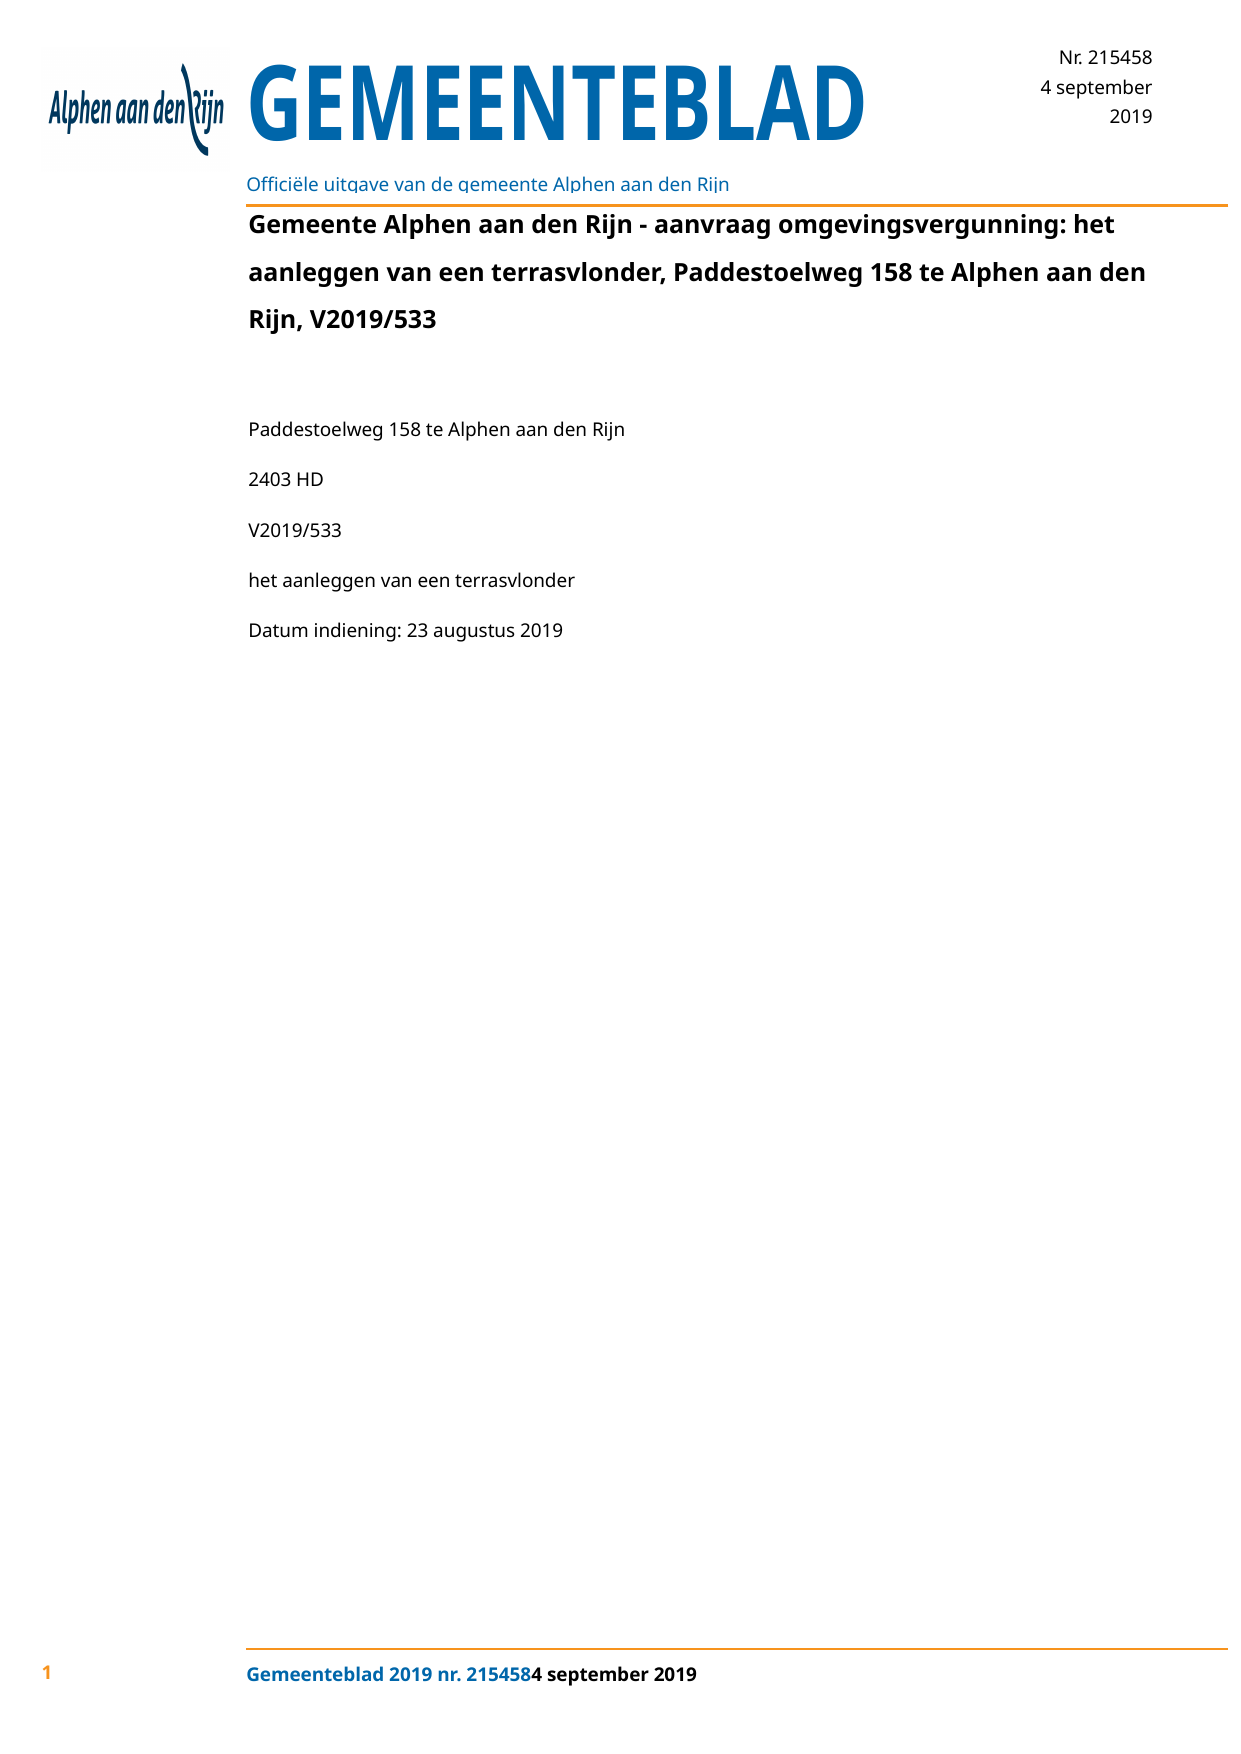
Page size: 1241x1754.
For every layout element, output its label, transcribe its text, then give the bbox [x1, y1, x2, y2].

text 2403 HD [248, 466, 1152, 492]
text Paddestoelweg 158 te Alphen aan den Rijn [248, 416, 1152, 442]
text V2019/533 [248, 517, 1152, 542]
text het aanleggen van een terrasvlonder [248, 567, 1152, 593]
text Datum indiening: 23 augustus 2019 [248, 618, 1152, 643]
text Gemeente Alphen aan den Rijn - aanvraag omgevingsvergunning: het aanleggen van een terrasvlonder, Paddestoelweg 158 te Alphen aan den Rijn, V2019/533 [248, 207, 1152, 336]
picture [41, 47, 231, 172]
